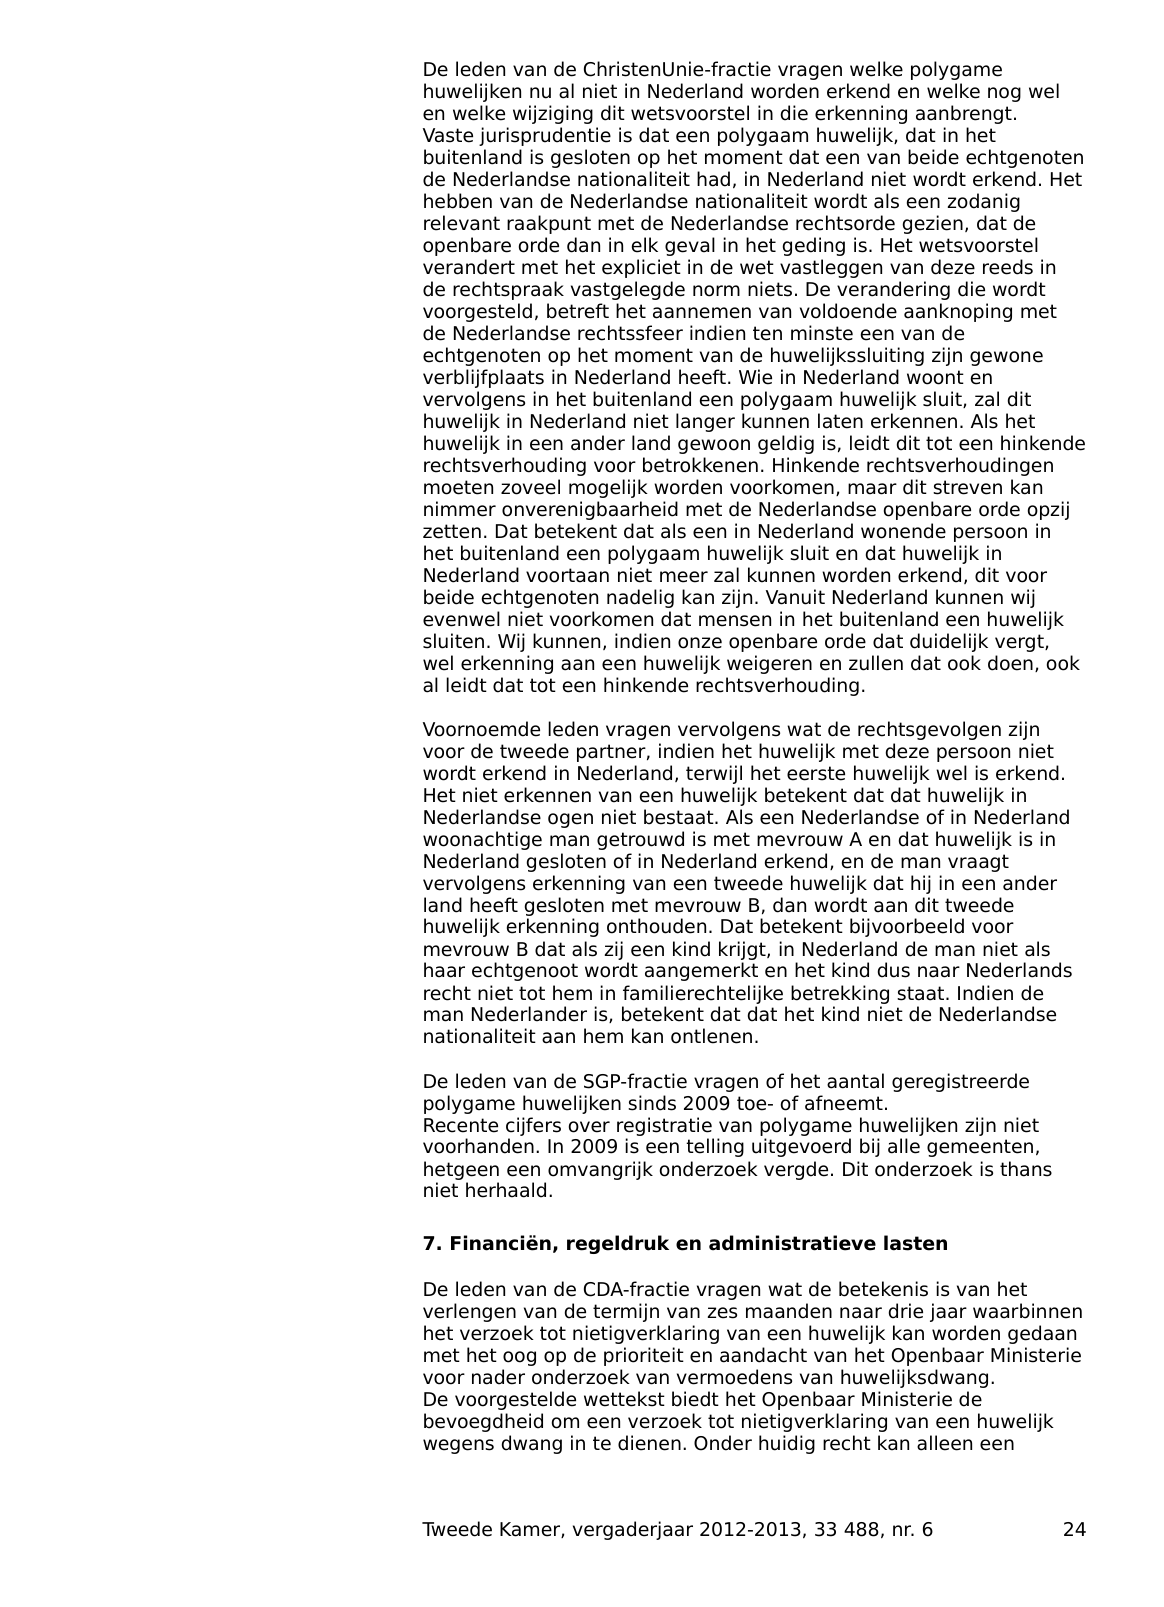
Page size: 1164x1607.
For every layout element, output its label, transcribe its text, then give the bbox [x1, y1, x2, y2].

text Het niet erkennen van een huwelijk betekent dat dat huwelijk in Nederlandse ogen niet bestaat. Als een Nederlandse of in Nederland woonachtige man getrouwd is met mevrouw A en dat huwelijk is in Nederland gesloten of in Nederland erkend, en de man vraagt vervolgens erkenning van een tweede huwelijk dat hij in een ander land heeft gesloten met mevrouw B, dan wordt aan dit tweede huwelijk erkenning onthouden. Dat betekent bijvoorbeeld voor mevrouw B dat als zij een kind krijgt, in Nederland de man niet als haar echtgenoot wordt aangemerkt en het kind dus naar Nederlands recht niet tot hem in familierechtelijke betrekking staat. Indien de man Nederlander is, betekent dat dat het kind niet de Nederlandse nationaliteit aan hem kan ontlenen. [422, 784, 1087, 1048]
text De leden van de SGP-fractie vragen of het aantal geregistreerde polygame huwelijken sinds 2009 toe- of afneemt. [422, 1071, 1087, 1114]
text De voorgestelde wettekst biedt het Openbaar Ministerie de bevoegdheid om een verzoek tot nietigverklaring van een huwelijk wegens dwang in te dienen. Onder huidig recht kan alleen een [422, 1389, 1087, 1455]
text De leden van de ChristenUnie-fractie vragen welke polygame huwelijken nu al niet in Nederland worden erkend en welke nog wel en welke wijziging dit wetsvoorstel in die erkenning aanbrengt. [422, 59, 1087, 125]
text Vaste jurisprudentie is dat een polygaam huwelijk, dat in het buitenland is gesloten op het moment dat een van beide echtgenoten de Nederlandse nationaliteit had, in Nederland niet wordt erkend. Het hebben van de Nederlandse nationaliteit wordt als een zodanig relevant raakpunt met de Nederlandse rechtsorde gezien, dat de openbare orde dan in elk geval in het geding is. Het wetsvoorstel verandert met het expliciet in de wet vastleggen van deze reeds in de rechtspraak vastgelegde norm niets. De verandering die wordt voorgesteld, betreft het aannemen van voldoende aanknoping met de Nederlandse rechtssfeer indien ten minste een van de echtgenoten op het moment van de huwelijkssluiting zijn gewone verblijfplaats in Nederland heeft. Wie in Nederland woont en vervolgens in het buitenland een polygaam huwelijk sluit, zal dit huwelijk in Nederland niet langer kunnen laten erkennen. Als het huwelijk in een ander land gewoon geldig is, leidt dit tot een hinkende rechtsverhouding voor betrokkenen. Hinkende rechtsverhoudingen moeten zoveel mogelijk worden voorkomen, maar dit streven kan nimmer onverenigbaarheid met de Nederlandse openbare orde opzij zetten. Dat betekent dat als een in Nederland wonende persoon in het buitenland een polygaam huwelijk sluit en dat huwelijk in Nederland voortaan niet meer zal kunnen worden erkend, dit voor beide echtgenoten nadelig kan zijn. Vanuit Nederland kunnen wij evenwel niet voorkomen dat mensen in het buitenland een huwelijk sluiten. Wij kunnen, indien onze openbare orde dat duidelijk vergt, wel erkenning aan een huwelijk weigeren en zullen dat ook doen, ook al leidt dat tot een hinkende rechtsverhouding. [422, 125, 1087, 696]
text Recente cijfers over registratie van polygame huwelijken zijn niet voorhanden. In 2009 is een telling uitgevoerd bij alle gemeenten, hetgeen een omvangrijk onderzoek vergde. Dit onderzoek is thans niet herhaald. [422, 1114, 1087, 1202]
text Voornoemde leden vragen vervolgens wat de rechtsgevolgen zijn voor de tweede partner, indien het huwelijk met deze persoon niet wordt erkend in Nederland, terwijl het eerste huwelijk wel is erkend. [422, 719, 1087, 784]
subtitle 7. Financiën, regeldruk en administratieve lasten [422, 1232, 1087, 1254]
text De leden van de CDA-fractie vragen wat de betekenis is van het verlengen van de termijn van zes maanden naar drie jaar waarbinnen het verzoek tot nietigverklaring van een huwelijk kan worden gedaan met het oog op de prioriteit en aandacht van het Openbaar Ministerie voor nader onderzoek van vermoedens van huwelijksdwang. [422, 1279, 1087, 1389]
